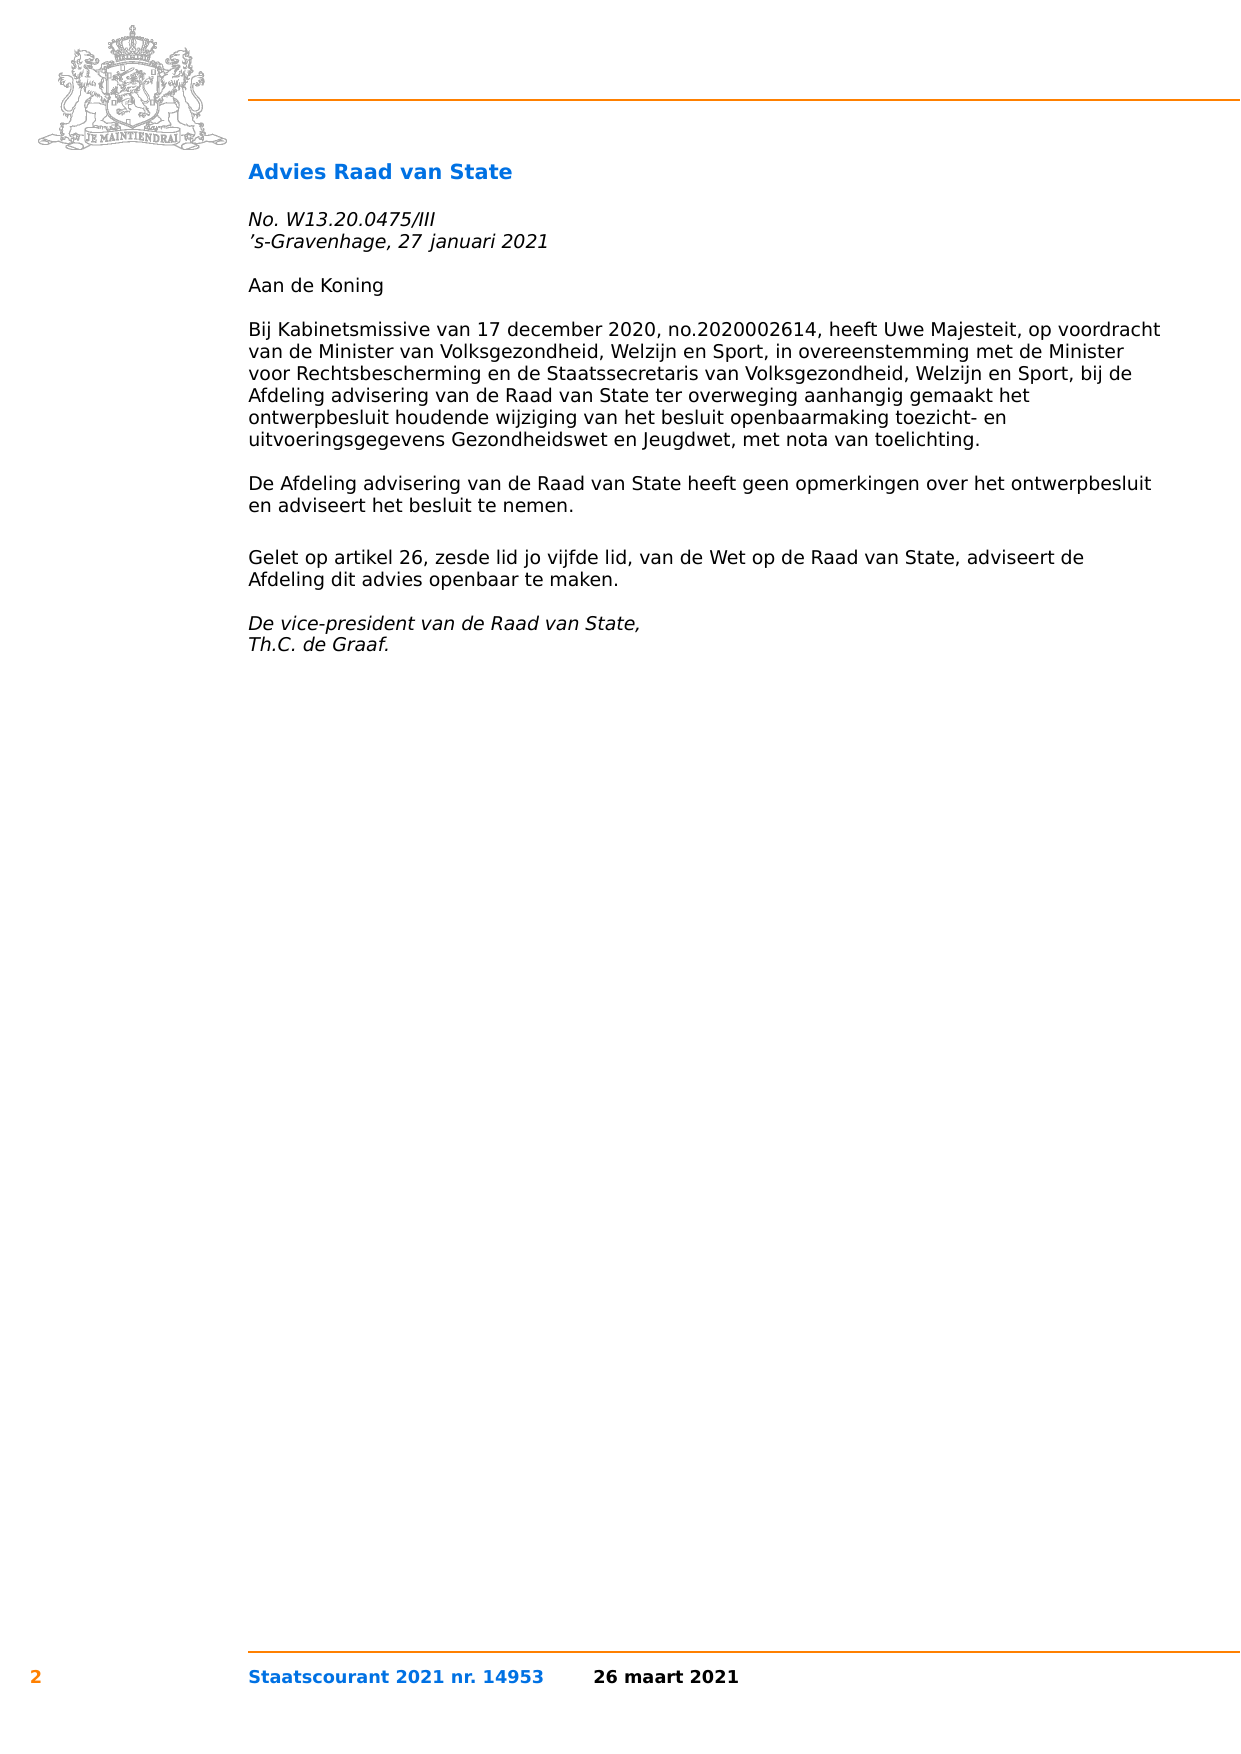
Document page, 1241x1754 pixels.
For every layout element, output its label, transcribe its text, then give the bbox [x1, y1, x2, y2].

text No. W13.20.0475/III [248, 209, 1163, 231]
subtitle Advies Raad van State [248, 160, 1163, 184]
text De vice-president van de Raad van State, Th.C. de Graaf. [248, 612, 1163, 656]
text ’s-Gravenhage, 27 januari 2021 [248, 231, 1163, 253]
text Bij Kabinetsmissive van 17 december 2020, no.2020002614, heeft Uwe Majesteit, op voordracht van de Minister van Volksgezondheid, Welzijn en Sport, in overeenstemming met de Minister voor Rechtsbescherming en de Staatssecretaris van Volksgezondheid, Welzijn en Sport, bij de Afdeling advisering van de Raad van State ter overweging aanhangig gemaakt het ontwerpbesluit houdende wijziging van het besluit openbaarmaking toezicht- en uitvoeringsgegevens Gezondheidswet en Jeugdwet, met nota van toelichting. [248, 319, 1163, 451]
text De Afdeling advisering van de Raad van State heeft geen opmerkingen over het ontwerpbesluit en adviseert het besluit te nemen. [248, 473, 1163, 517]
picture [38, 25, 227, 150]
text Aan de Koning [248, 275, 1163, 297]
text Gelet op artikel 26, zesde lid jo vijfde lid, van de Wet op de Raad van State, adviseert de Afdeling dit advies openbaar te maken. [248, 547, 1163, 591]
